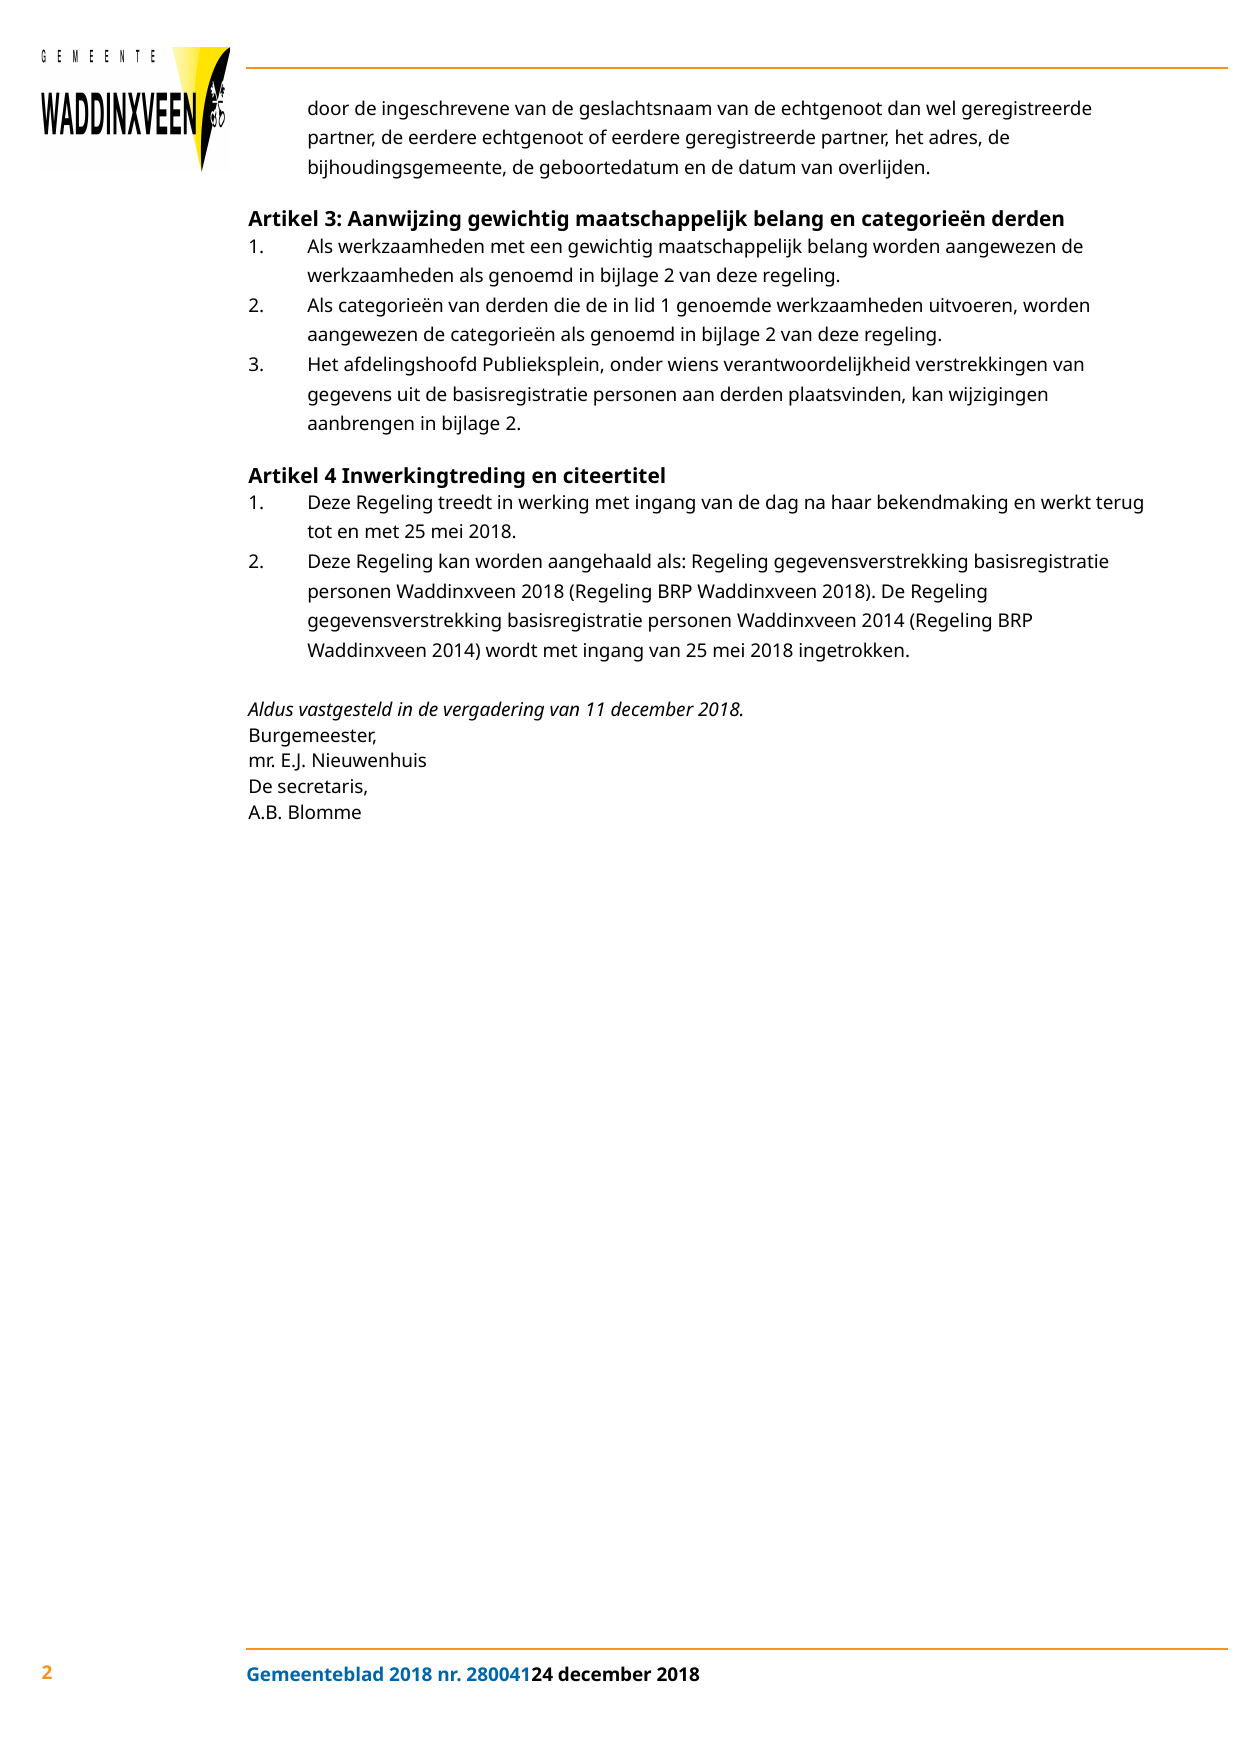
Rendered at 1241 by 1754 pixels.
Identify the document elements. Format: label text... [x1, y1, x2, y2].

list Het afdelingshoofd Publieksplein, onder wiens verantwoordelijkheid verstrekkingen van gegevens uit de basisregistratie personen aan derden plaatsvinden, kan wijzigingen aanbrengen in bijlage 2. [248, 351, 1152, 436]
text Aldus vastgesteld in de vergadering van 11 december 2018. [248, 696, 1152, 722]
text A.B. Blomme [248, 799, 1152, 825]
list Deze Regeling treedt in werking met ingang van de dag na haar bekendmaking en werkt terug tot en met 25 mei 2018. [248, 489, 1152, 544]
list Als werkzaamheden met een gewichtig maatschappelijk belang worden aangewezen de werkzaamheden als genoemd in bijlage 2 van deze regeling. [248, 233, 1152, 288]
picture [41, 47, 231, 172]
text Artikel 4 Inwerkingtreding en citeertitel [248, 461, 1152, 489]
text Artikel 3: Aanwijzing gewichtig maatschappelijk belang en categorieën derden [248, 204, 1152, 233]
list Als categorieën van derden die de in lid 1 genoemde werkzaamheden uitvoeren, worden aangewezen de categorieën als genoemd in bijlage 2 van deze regeling. [248, 292, 1152, 347]
list door de ingeschrevene van de geslachtsnaam van de echtgenoot dan wel geregistreerde partner, de eerdere echtgenoot of eerdere geregistreerde partner, het adres, de bijhoudingsgemeente, de geboortedatum en de datum van overlijden. [248, 95, 1152, 180]
text mr. E.J. Nieuwenhuis [248, 748, 1152, 773]
text De secretaris, [248, 773, 1152, 799]
list Deze Regeling kan worden aangehaald als: Regeling gegevensverstrekking basisregistratie personen Waddinxveen 2018 (Regeling BRP Waddinxveen 2018). De Regeling gegevensverstrekking basisregistratie personen Waddinxveen 2014 (Regeling BRP Waddinxveen 2014) wordt met ingang van 25 mei 2018 ingetrokken. [248, 548, 1152, 663]
text Burgemeester, [248, 722, 1152, 748]
